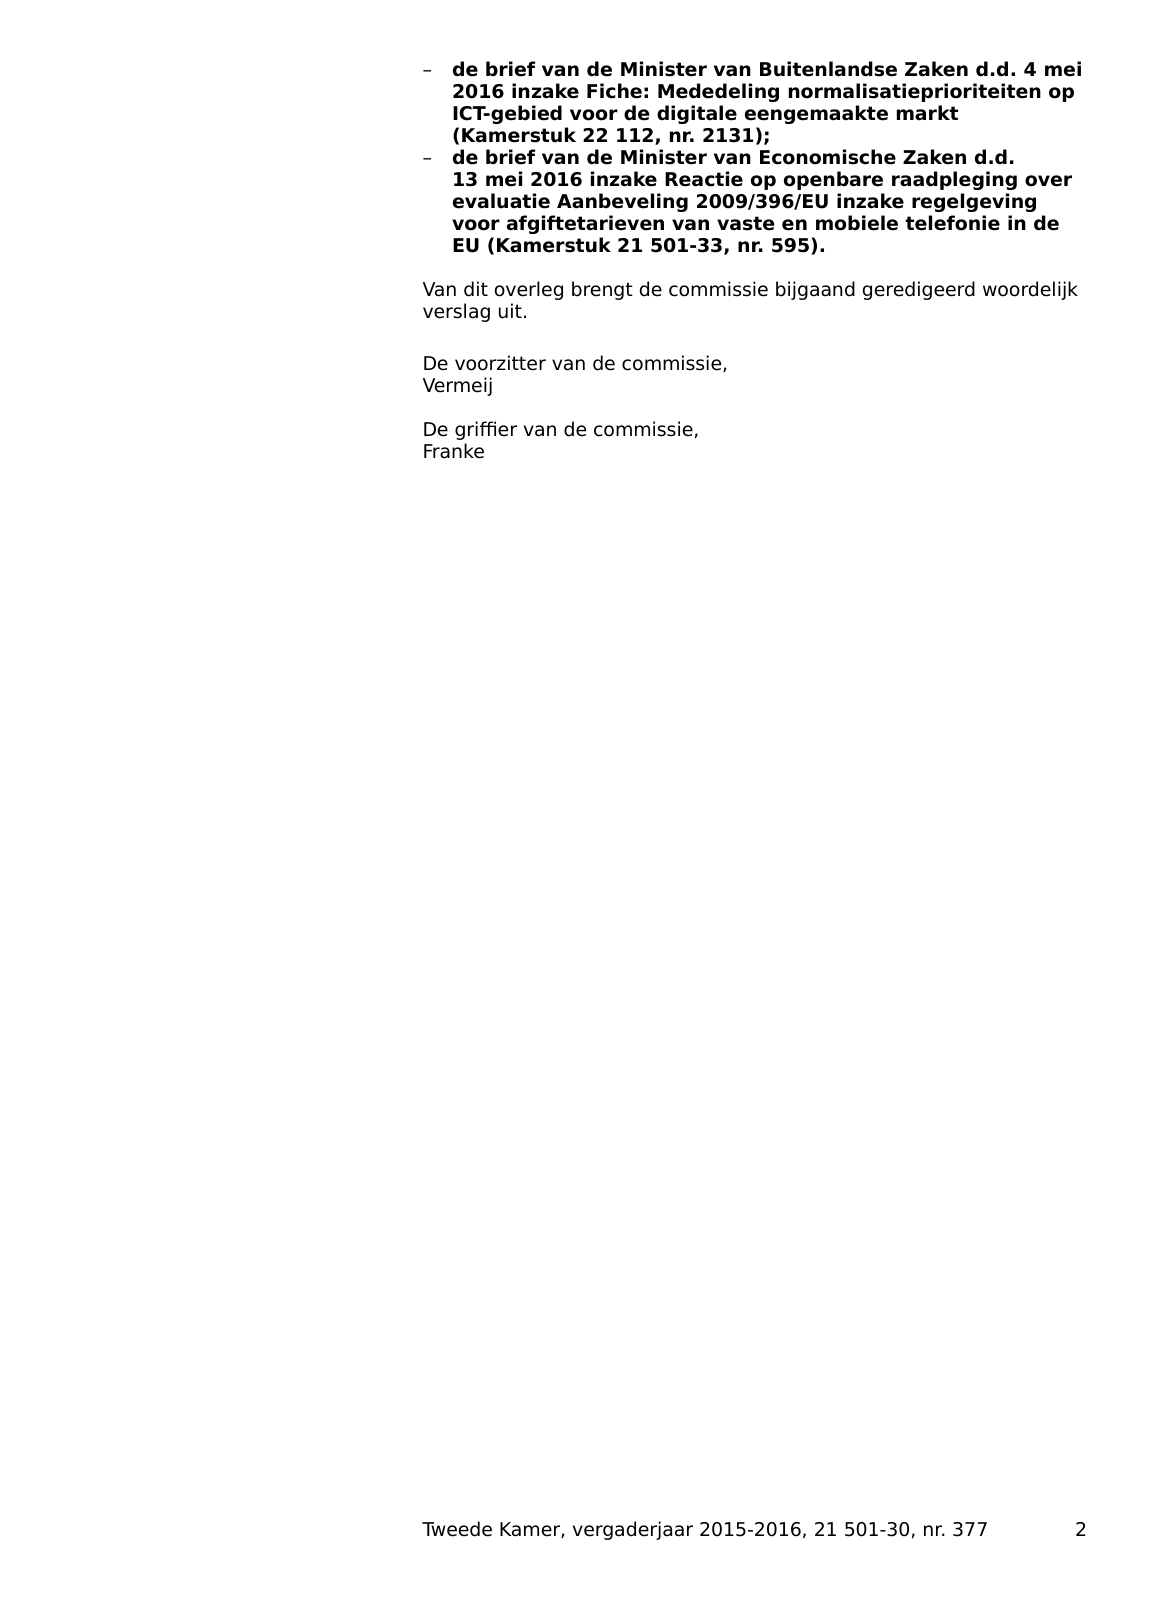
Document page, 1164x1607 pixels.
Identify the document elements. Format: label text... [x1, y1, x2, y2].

text – de brief van de Minister van Economische Zaken d.d. 13 mei 2016 inzake Reactie op openbare raadpleging over evaluatie Aanbeveling 2009/396/EU inzake regelgeving voor afgiftetarieven van vaste en mobiele telefonie in de EU (Kamerstuk 21 501-33, nr. 595). [422, 147, 1087, 257]
text De voorzitter van de commissie, Vermeij [422, 353, 1087, 397]
text De griffier van de commissie, Franke [422, 419, 1087, 463]
text – de brief van de Minister van Buitenlandse Zaken d.d. 4 mei 2016 inzake Fiche: Mededeling normalisatieprioriteiten op ICT-gebied voor de digitale eengemaakte markt (Kamerstuk 22 112, nr. 2131); [422, 59, 1087, 147]
text Van dit overleg brengt de commissie bijgaand geredigeerd woordelijk verslag uit. [422, 279, 1087, 323]
